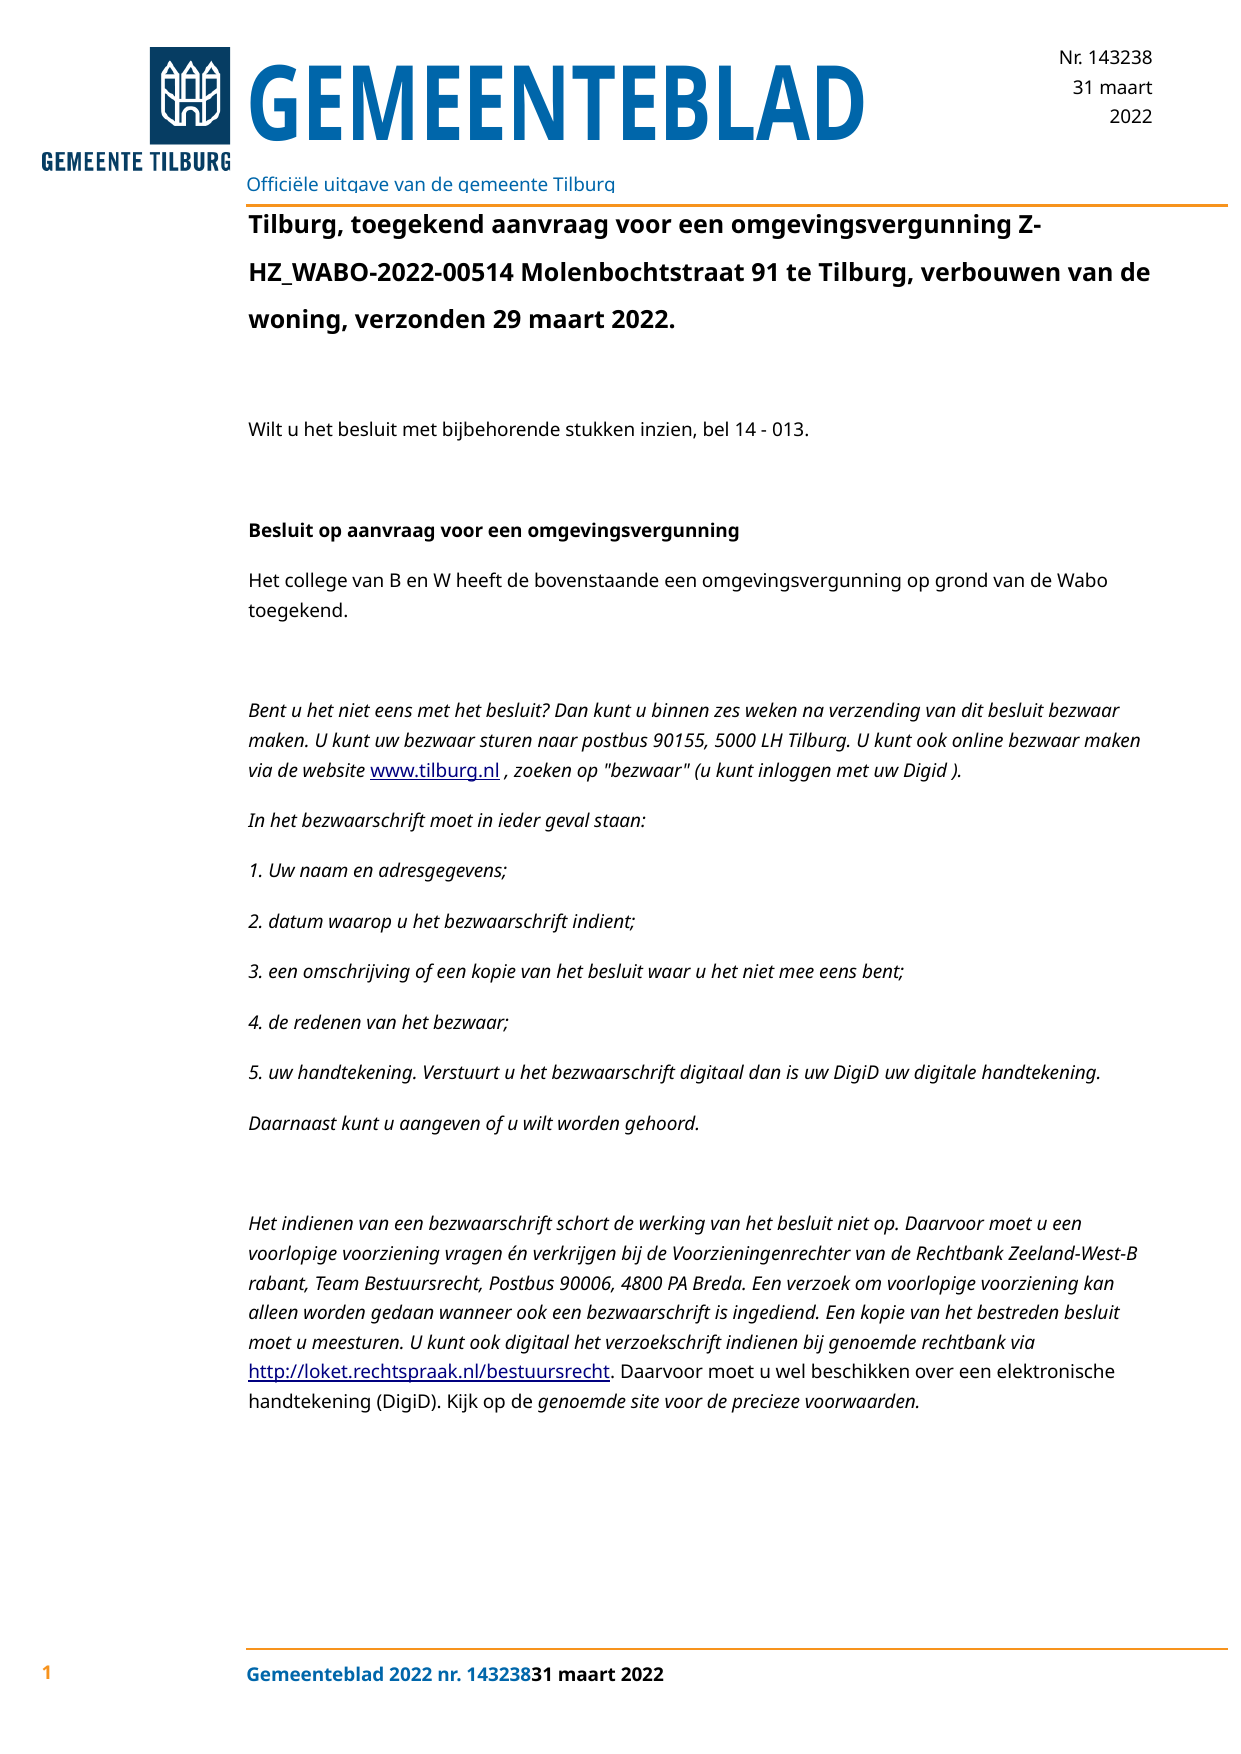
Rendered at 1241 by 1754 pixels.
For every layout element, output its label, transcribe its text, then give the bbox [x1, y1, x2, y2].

text Het indienen van een bezwaarschrift schort de werking van het besluit niet op. Daarvoor moet u een voorlopige voorziening vragen én verkrijgen bij de Voorzieningenrechter van de Rechtbank Zeeland-West-B rabant, Team Bestuursrecht, Postbus 90006, 4800 PA Breda. Een verzoek om voorlopige voorziening kan alleen worden gedaan wanneer ook een bezwaarschrift is ingediend. Een kopie van het bestreden besluit moet u meesturen. U kunt ook digitaal het verzoekschrift indienen bij genoemde rechtbank via http://loket.rechtspraak.nl/bestuursrecht. Daarvoor moet u wel beschikken over een elektronische handtekening (DigiD). Kijk op de genoemde site voor de precieze voorwaarden. [248, 1211, 1152, 1414]
text 2. datum waarop u het bezwaarschrift indient; [248, 908, 1152, 934]
picture [41, 47, 231, 172]
text 1. Uw naam en adresgegevens; [248, 858, 1152, 883]
text Tilburg, toegekend aanvraag voor een omgevingsvergunning Z-HZ_WABO-2022-00514 Molenbochtstraat 91 te Tilburg, verbouwen van de woning, verzonden 29 maart 2022. [248, 207, 1152, 336]
text In het bezwaarschrift moet in ieder geval staan: [248, 807, 1152, 833]
text 5. uw handtekening. Verstuurt u het bezwaarschrift digitaal dan is uw DigiD uw digitale handtekening. [248, 1059, 1152, 1085]
text 3. een omschrijving of een kopie van het besluit waar u het niet mee eens bent; [248, 958, 1152, 984]
text Besluit op aanvraag voor een omgevingsvergunning [248, 517, 1152, 542]
text Daarnaast kunt u aangeven of u wilt worden gehoord. [248, 1110, 1152, 1135]
text Het college van B en W heeft de bovenstaande een omgevingsvergunning op grond van de Wabo toegekend. [248, 567, 1152, 622]
text 4. de redenen van het bezwaar; [248, 1009, 1152, 1034]
text Bent u het niet eens met het besluit? Dan kunt u binnen zes weken na verzending van dit besluit bezwaar maken. U kunt uw bezwaar sturen naar postbus 90155, 5000 LH Tilburg. U kunt ook online bezwaar maken via de website www.tilburg.nl , zoeken op "bezwaar" (u kunt inloggen met uw Digid ). [248, 698, 1152, 782]
text Wilt u het besluit met bijbehorende stukken inzien, bel 14 - 013. [248, 416, 1152, 442]
